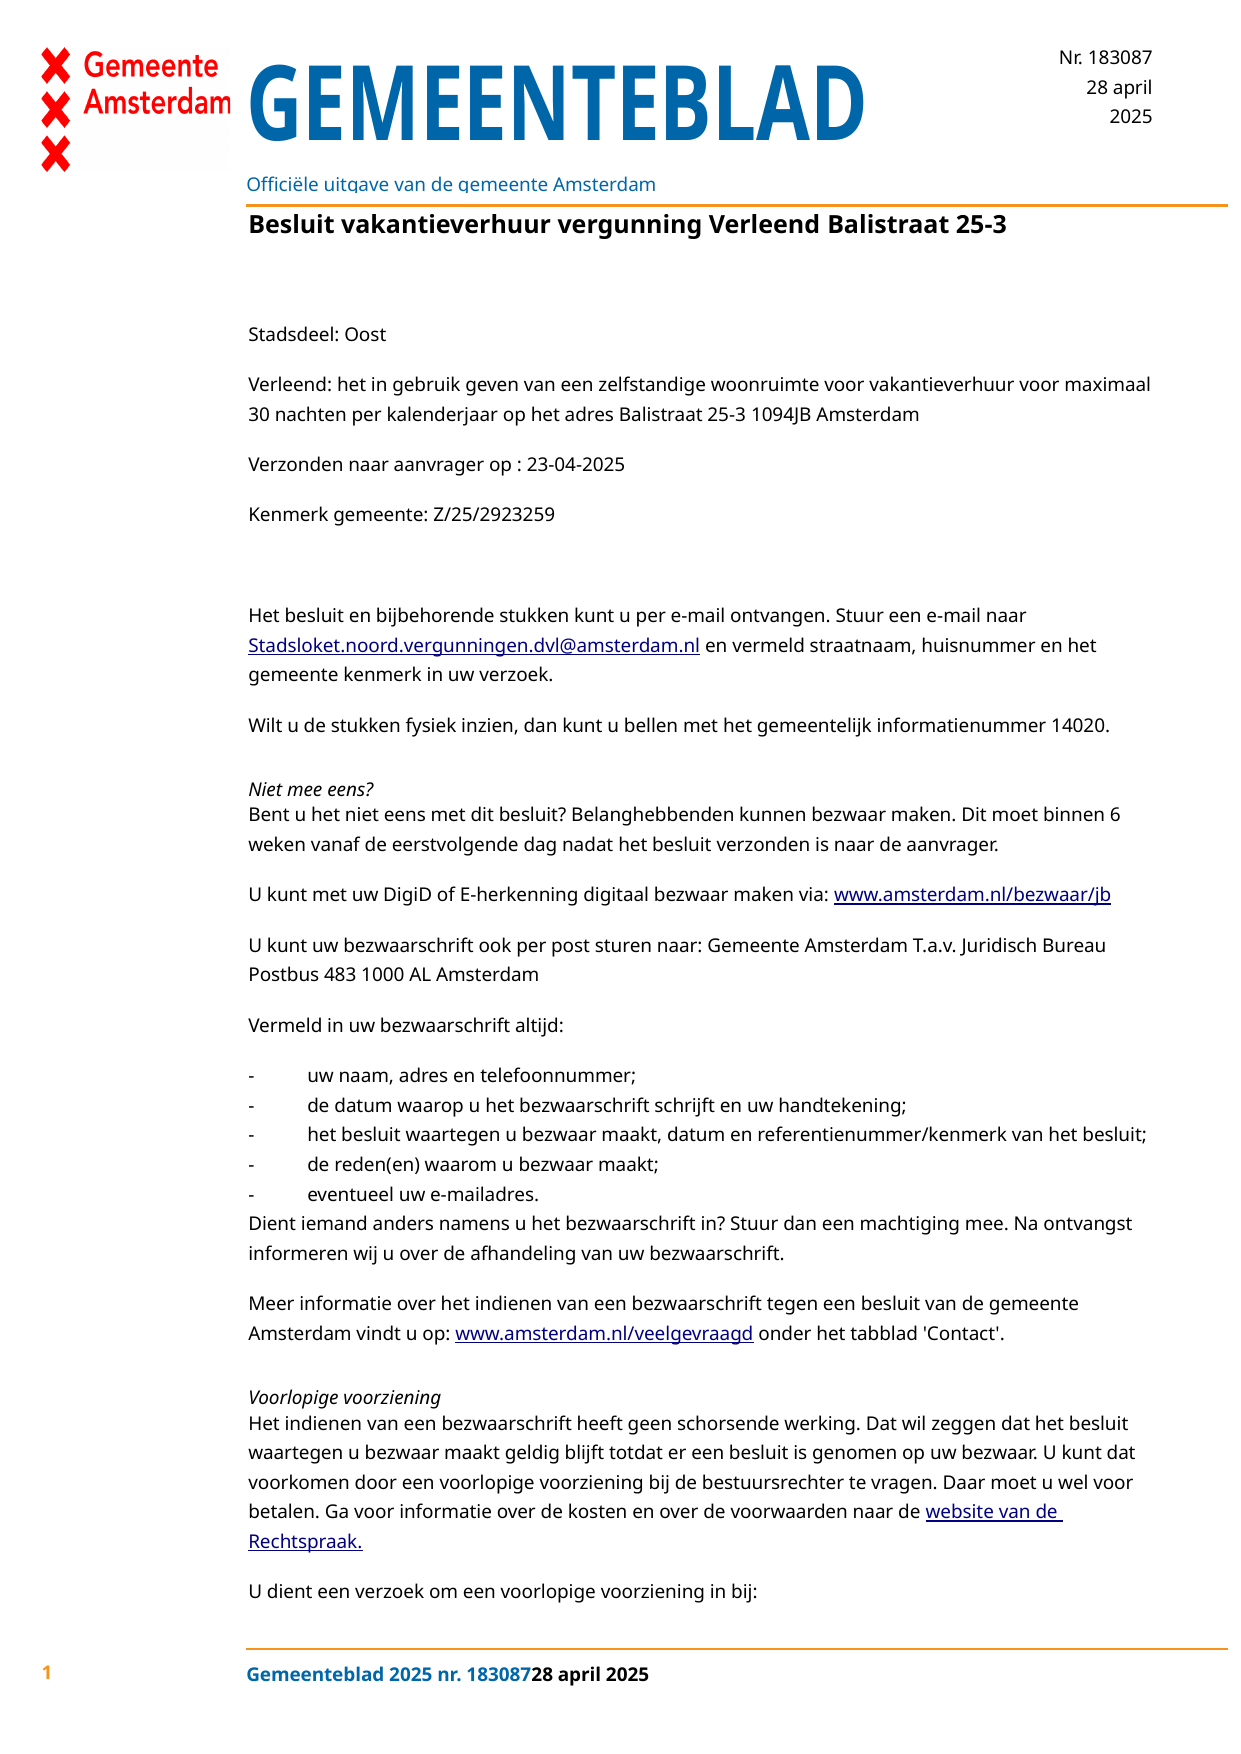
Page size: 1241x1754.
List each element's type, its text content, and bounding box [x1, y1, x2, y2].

text Het indienen van een bezwaarschrift heeft geen schorsende werking. Dat wil zeggen dat het besluit waartegen u bezwaar maakt geldig blijft totdat er een besluit is genomen op uw bezwaar. U kunt dat voorkomen door een voorlopige voorziening bij de bestuursrechter te vragen. Daar moet u wel voor betalen. Ga voor informatie over de kosten en over de voorwaarden naar de website van de Rechtspraak. [248, 1410, 1152, 1554]
text Kenmerk gemeente: Z/25/2923259 [248, 502, 1152, 527]
text U kunt met uw DigiD of E-herkenning digitaal bezwaar maken via: www.amsterdam.nl/bezwaar/jb [248, 882, 1152, 907]
text Verleend: het in gebruik geven van een zelfstandige woonruimte voor vakantieverhuur voor maximaal 30 nachten per kalenderjaar op het adres Balistraat 25-3 1094JB Amsterdam [248, 371, 1152, 426]
list eventueel uw e-mailadres. [248, 1181, 1152, 1207]
picture [41, 47, 231, 172]
text Verzonden naar aanvrager op : 23-04-2025 [248, 451, 1152, 477]
list de datum waarop u het bezwaarschrift schrijft en uw handtekening; [248, 1092, 1152, 1118]
list het besluit waartegen u bezwaar maakt, datum en referentienummer/kenmerk van het besluit; [248, 1122, 1152, 1147]
text Dient iemand anders namens u het bezwaarschrift in? Stuur dan een machtiging mee. Na ontvangst informeren wij u over de afhandeling van uw bezwaarschrift. [248, 1210, 1152, 1266]
text Bent u het niet eens met dit besluit? Belanghebbenden kunnen bezwaar maken. Dit moet binnen 6 weken vanaf de eerstvolgende dag nadat het besluit verzonden is naar de aanvrager. [248, 802, 1152, 857]
text Voorlopige voorziening [248, 1384, 1152, 1410]
text Meer informatie over het indienen van een bezwaarschrift tegen een besluit van de gemeente Amsterdam vindt u op: www.amsterdam.nl/veelgevraagd onder het tabblad 'Contact'. [248, 1290, 1152, 1346]
text Stadsdeel: Oost [248, 321, 1152, 346]
list uw naam, adres en telefoonnummer; [248, 1062, 1152, 1088]
text Besluit vakantieverhuur vergunning Verleend Balistraat 25-3 [248, 207, 1152, 241]
text U kunt uw bezwaarschrift ook per post sturen naar: Gemeente Amsterdam T.a.v. Juridisch Bureau Postbus 483 1000 AL Amsterdam [248, 932, 1152, 987]
text Vermeld in uw bezwaarschrift altijd: [248, 1012, 1152, 1038]
text U dient een verzoek om een voorlopige voorziening in bij: [248, 1578, 1152, 1604]
list de reden(en) waarom u bezwaar maakt; [248, 1151, 1152, 1177]
text Wilt u de stukken fysiek inzien, dan kunt u bellen met het gemeentelijk informatienummer 14020. [248, 712, 1152, 738]
text Het besluit en bijbehorende stukken kunt u per e-mail ontvangen. Stuur een e-mail naar Stadsloket.noord.vergunningen.dvl@amsterdam.nl en vermeld straatnaam, huisnummer en het gemeente kenmerk in uw verzoek. [248, 602, 1152, 687]
text Niet mee eens? [248, 776, 1152, 802]
